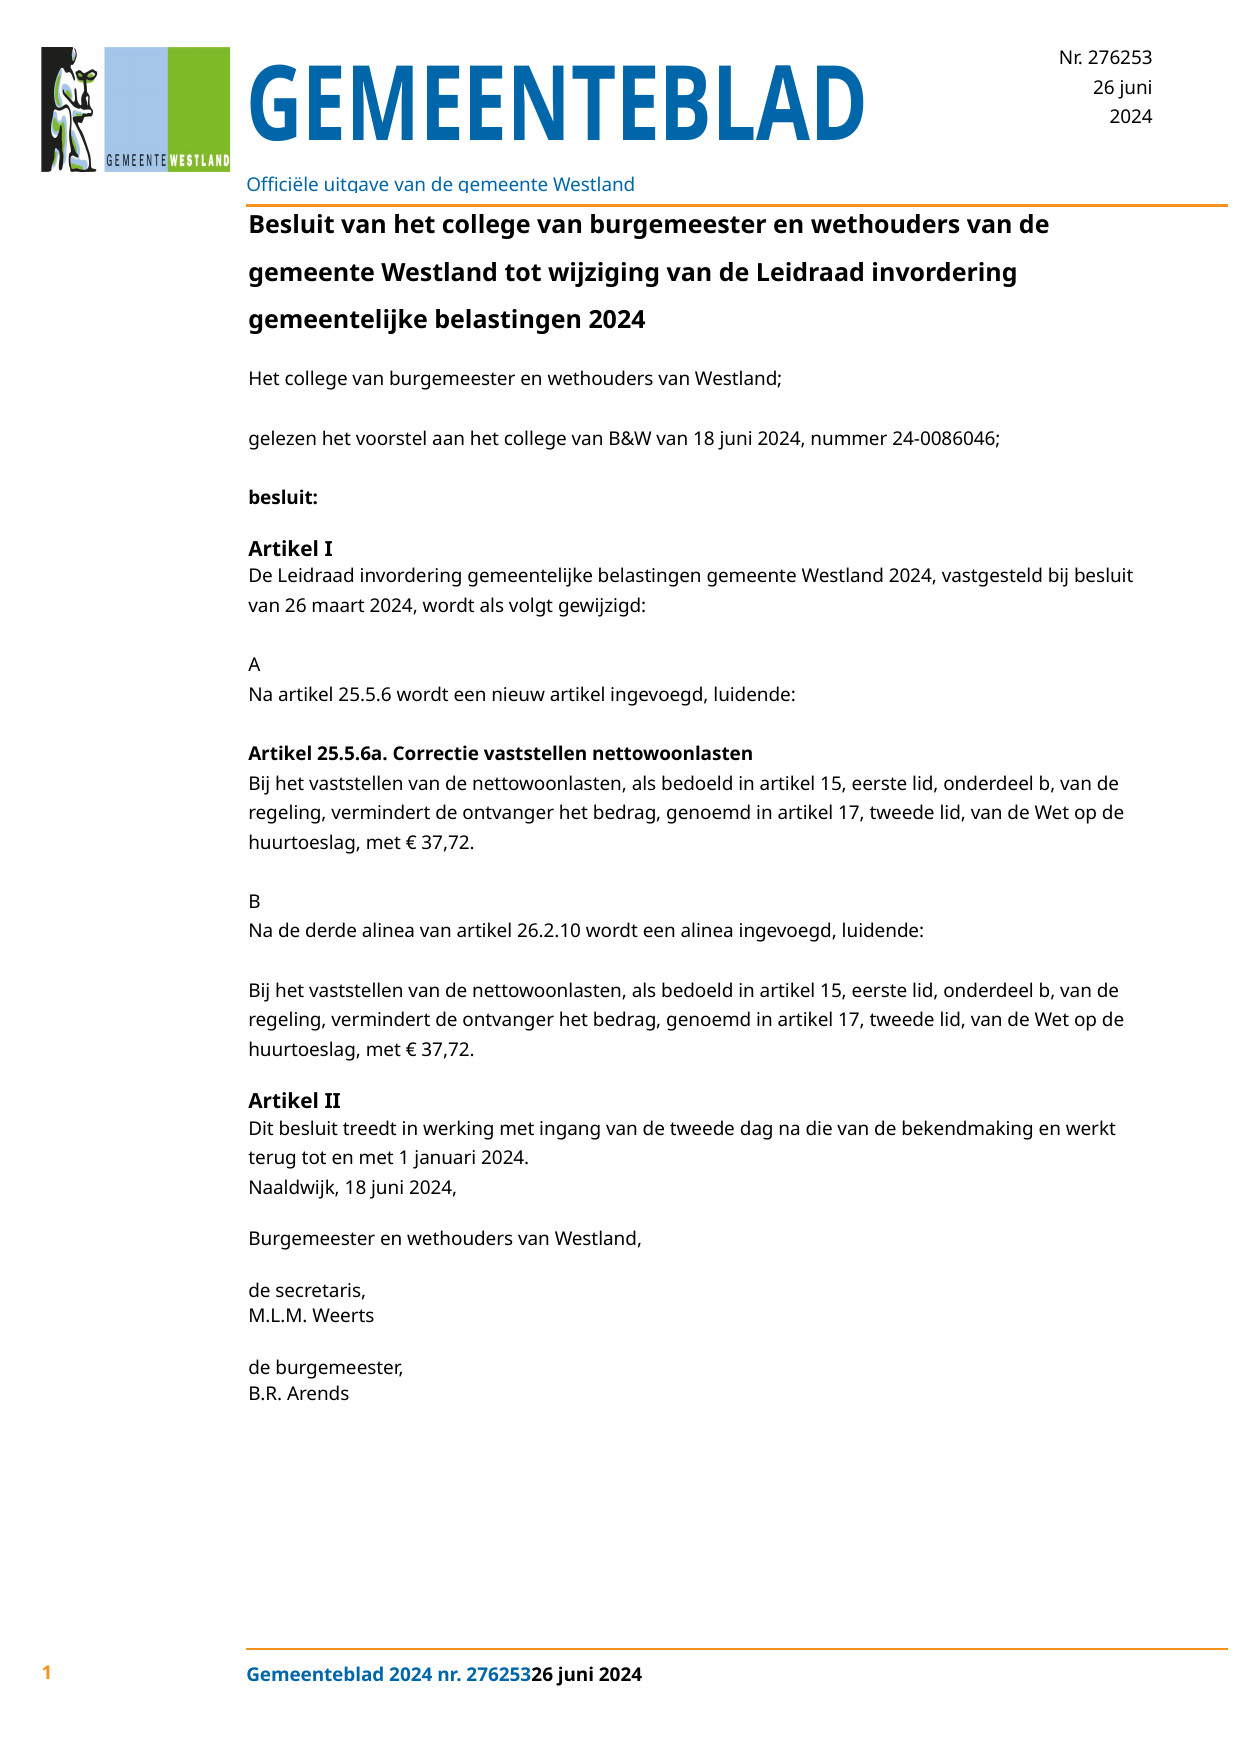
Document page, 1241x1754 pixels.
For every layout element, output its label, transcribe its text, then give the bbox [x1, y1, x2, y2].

text Dit besluit treedt in werking met ingang van de tweede dag na die van de bekendmaking en werkt terug tot en met 1 januari 2024. [248, 1115, 1152, 1170]
text Artikel 25.5.6a. Correctie vaststellen nettowoonlasten [248, 740, 1152, 766]
text de secretaris, [248, 1277, 1152, 1303]
text Na de derde alinea van artikel 26.2.10 wordt een alinea ingevoegd, luidende: [248, 918, 1152, 943]
text A [248, 651, 1152, 677]
text B [248, 888, 1152, 914]
text Besluit van het college van burgemeester en wethouders van de gemeente Westland tot wijziging van de Leidraad invordering gemeentelijke belastingen 2024 [248, 207, 1152, 336]
text Bij het vaststellen van de nettowoonlasten, als bedoeld in artikel 15, eerste lid, onderdeel b, van de regeling, vermindert de ontvanger het bedrag, genoemd in artikel 17, tweede lid, van de Wet op de huurtoeslag, met € 37,72. [248, 977, 1152, 1062]
text Na artikel 25.5.6 wordt een nieuw artikel ingevoegd, luidende: [248, 681, 1152, 707]
text Bij het vaststellen van de nettowoonlasten, als bedoeld in artikel 15, eerste lid, onderdeel b, van de regeling, vermindert de ontvanger het bedrag, genoemd in artikel 17, tweede lid, van de Wet op de huurtoeslag, met € 37,72. [248, 770, 1152, 855]
text M.L.M. Weerts [248, 1303, 1152, 1328]
picture [41, 47, 231, 172]
text B.R. Arends [248, 1380, 1152, 1406]
text besluit: [248, 484, 1152, 509]
text Het college van burgemeester en wethouders van Westland; [248, 366, 1152, 391]
text Artikel I [248, 534, 1152, 563]
text Naaldwijk, 18 juni 2024, [248, 1174, 1152, 1200]
text Artikel II [248, 1086, 1152, 1115]
text de burgemeester, [248, 1354, 1152, 1380]
text De Leidraad invordering gemeentelijke belastingen gemeente Westland 2024, vastgesteld bij besluit van 26 maart 2024, wordt als volgt gewijzigd: [248, 563, 1152, 618]
text gelezen het voorstel aan het college van B&W van 18 juni 2024, nummer 24-0086046; [248, 425, 1152, 450]
text Burgemeester en wethouders van Westland, [248, 1226, 1152, 1251]
